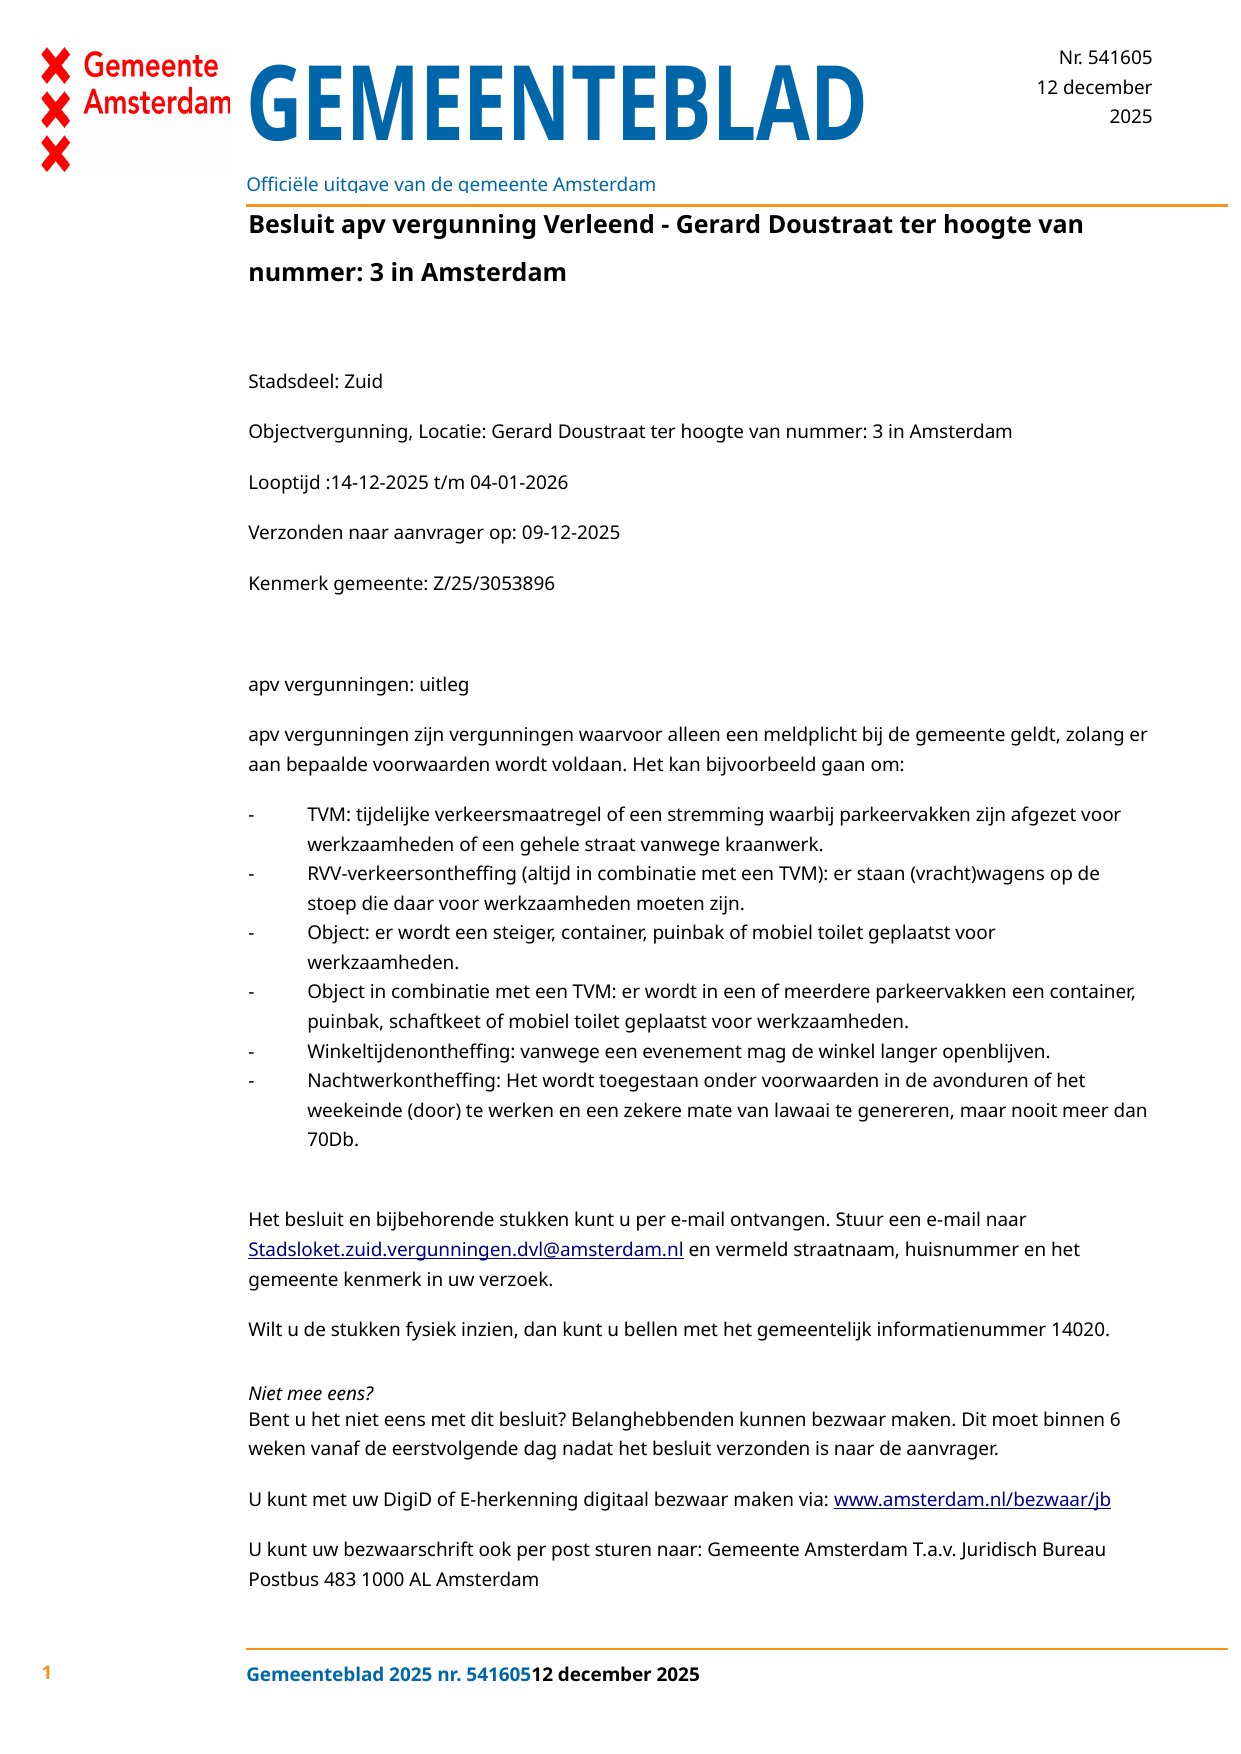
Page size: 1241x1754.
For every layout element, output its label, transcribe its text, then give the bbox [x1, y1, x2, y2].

text U kunt met uw DigiD of E-herkenning digitaal bezwaar maken via: www.amsterdam.nl/bezwaar/jb [248, 1486, 1152, 1512]
text Wilt u de stukken fysiek inzien, dan kunt u bellen met het gemeentelijk informatienummer 14020. [248, 1316, 1152, 1342]
text Looptijd :14-12-2025 t/m 04-01-2026 [248, 469, 1152, 495]
text Stadsdeel: Zuid [248, 368, 1152, 394]
text Het besluit en bijbehorende stukken kunt u per e-mail ontvangen. Stuur een e-mail naar Stadsloket.zuid.vergunningen.dvl@amsterdam.nl en vermeld straatnaam, huisnummer en het gemeente kenmerk in uw verzoek. [248, 1207, 1152, 1292]
list Winkeltijdenontheffing: vanwege een evenement mag de winkel langer openblijven. [248, 1038, 1152, 1064]
text Kenmerk gemeente: Z/25/3053896 [248, 570, 1152, 596]
text Verzonden naar aanvrager op: 09-12-2025 [248, 519, 1152, 545]
list RVV-verkeersontheffing (altijd in combinatie met een TVM): er staan (vracht)wagens op de stoep die daar voor werkzaamheden moeten zijn. [248, 860, 1152, 916]
text apv vergunningen: uitleg [248, 671, 1152, 697]
text apv vergunningen zijn vergunningen waarvoor alleen een meldplicht bij de gemeente geldt, zolang er aan bepaalde voorwaarden wordt voldaan. Het kan bijvoorbeeld gaan om: [248, 721, 1152, 777]
text U kunt uw bezwaarschrift ook per post sturen naar: Gemeente Amsterdam T.a.v. Juridisch Bureau Postbus 483 1000 AL Amsterdam [248, 1536, 1152, 1592]
list TVM: tijdelijke verkeersmaatregel of een stremming waarbij parkeervakken zijn afgezet voor werkzaamheden of een gehele straat vanwege kraanwerk. [248, 801, 1152, 857]
text Objectvergunning, Locatie: Gerard Doustraat ter hoogte van nummer: 3 in Amsterdam [248, 419, 1152, 444]
picture [41, 47, 231, 172]
text Besluit apv vergunning Verleend - Gerard Doustraat ter hoogte van nummer: 3 in Amsterdam [248, 207, 1152, 288]
list Object in combinatie met een TVM: er wordt in een of meerdere parkeervakken een container, puinbak, schaftkeet of mobiel toilet geplaatst voor werkzaamheden. [248, 979, 1152, 1034]
text Niet mee eens? [248, 1380, 1152, 1406]
text Bent u het niet eens met dit besluit? Belanghebbenden kunnen bezwaar maken. Dit moet binnen 6 weken vanaf de eerstvolgende dag nadat het besluit verzonden is naar de aanvrager. [248, 1406, 1152, 1461]
list Object: er wordt een steiger, container, puinbak of mobiel toilet geplaatst voor werkzaamheden. [248, 919, 1152, 975]
list Nachtwerkontheffing: Het wordt toegestaan onder voorwaarden in de avonduren of het weekeinde (door) te werken en een zekere mate van lawaai te genereren, maar nooit meer dan 70Db. [248, 1067, 1152, 1152]
